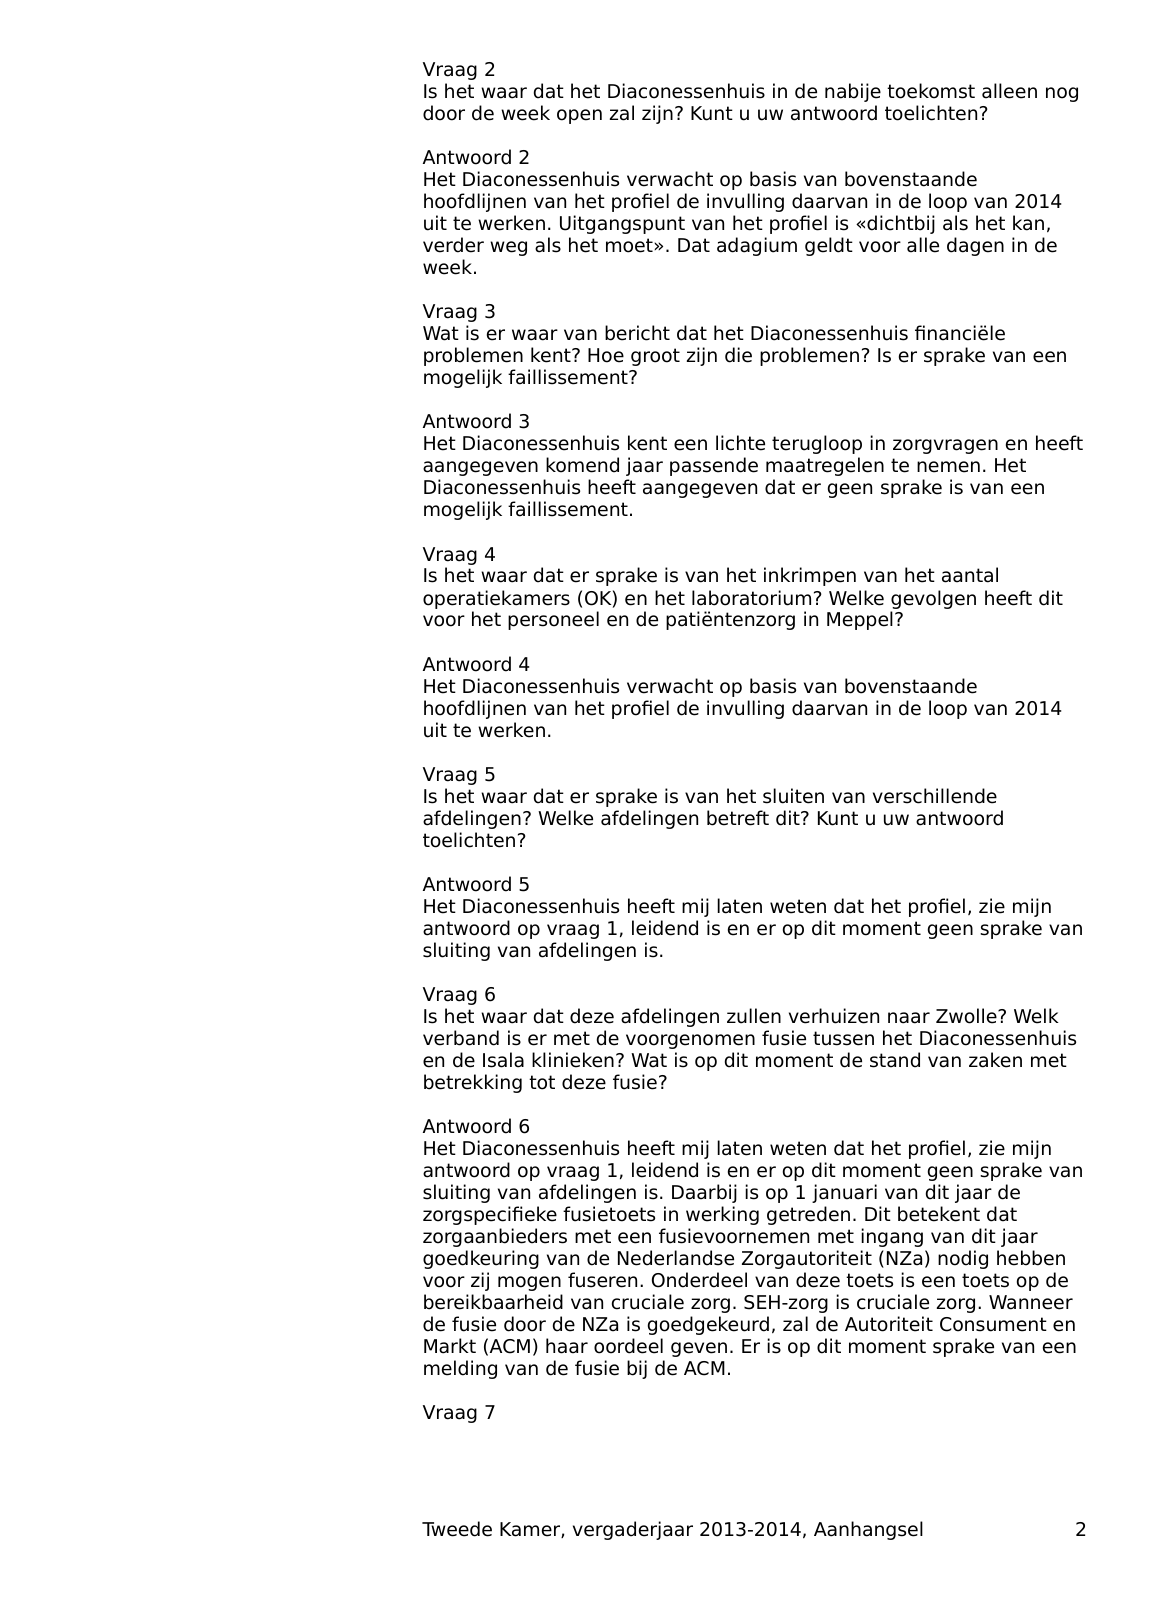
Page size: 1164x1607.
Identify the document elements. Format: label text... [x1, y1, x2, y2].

text Is het waar dat er sprake is van het inkrimpen van het aantal operatiekamers (OK) en het laboratorium? Welke gevolgen heeft dit voor het personeel en de patiëntenzorg in Meppel? [422, 565, 1087, 631]
text Vraag 4 [422, 543, 1087, 565]
text Wat is er waar van bericht dat het Diaconessenhuis financiële problemen kent? Hoe groot zijn die problemen? Is er sprake van een mogelijk faillissement? [422, 323, 1087, 389]
text Antwoord 5 [422, 874, 1087, 896]
text Is het waar dat deze afdelingen zullen verhuizen naar Zwolle? Welk verband is er met de voorgenomen fusie tussen het Diaconessenhuis en de Isala klinieken? Wat is op dit moment de stand van zaken met betrekking tot deze fusie? [422, 1006, 1087, 1094]
text Vraag 6 [422, 984, 1087, 1006]
text Het Diaconessenhuis heeft mij laten weten dat het profiel, zie mijn antwoord op vraag 1, leidend is en er op dit moment geen sprake van sluiting van afdelingen is. Daarbij is op 1 januari van dit jaar de zorgspecifieke fusietoets in werking getreden. Dit betekent dat zorgaanbieders met een fusievoornemen met ingang van dit jaar goedkeuring van de Nederlandse Zorgautoriteit (NZa) nodig hebben voor zij mogen fuseren. Onderdeel van deze toets is een toets op de bereikbaarheid van cruciale zorg. SEH-zorg is cruciale zorg. Wanneer de fusie door de NZa is goedgekeurd, zal de Autoriteit Consument en Markt (ACM) haar oordeel geven. Er is op dit moment sprake van een melding van de fusie bij de ACM. [422, 1138, 1087, 1380]
text Vraag 2 [422, 59, 1087, 81]
text Vraag 5 [422, 764, 1087, 786]
text Is het waar dat er sprake is van het sluiten van verschillende afdelingen? Welke afdelingen betreft dit? Kunt u uw antwoord toelichten? [422, 786, 1087, 852]
text Vraag 3 [422, 301, 1087, 323]
text Het Diaconessenhuis verwacht op basis van bovenstaande hoofdlijnen van het profiel de invulling daarvan in de loop van 2014 uit te werken. [422, 676, 1087, 741]
text Is het waar dat het Diaconessenhuis in de nabije toekomst alleen nog door de week open zal zijn? Kunt u uw antwoord toelichten? [422, 81, 1087, 125]
text Antwoord 6 [422, 1116, 1087, 1138]
text Antwoord 2 [422, 147, 1087, 169]
text Vraag 7 [422, 1402, 1087, 1424]
text Het Diaconessenhuis heeft mij laten weten dat het profiel, zie mijn antwoord op vraag 1, leidend is en er op dit moment geen sprake van sluiting van afdelingen is. [422, 896, 1087, 962]
text Het Diaconessenhuis kent een lichte terugloop in zorgvragen en heeft aangegeven komend jaar passende maatregelen te nemen. Het Diaconessenhuis heeft aangegeven dat er geen sprake is van een mogelijk faillissement. [422, 433, 1087, 521]
text Antwoord 4 [422, 653, 1087, 676]
text Antwoord 3 [422, 411, 1087, 433]
text Het Diaconessenhuis verwacht op basis van bovenstaande hoofdlijnen van het profiel de invulling daarvan in de loop van 2014 uit te werken. Uitgangspunt van het profiel is «dichtbij als het kan, verder weg als het moet». Dat adagium geldt voor alle dagen in de week. [422, 169, 1087, 279]
